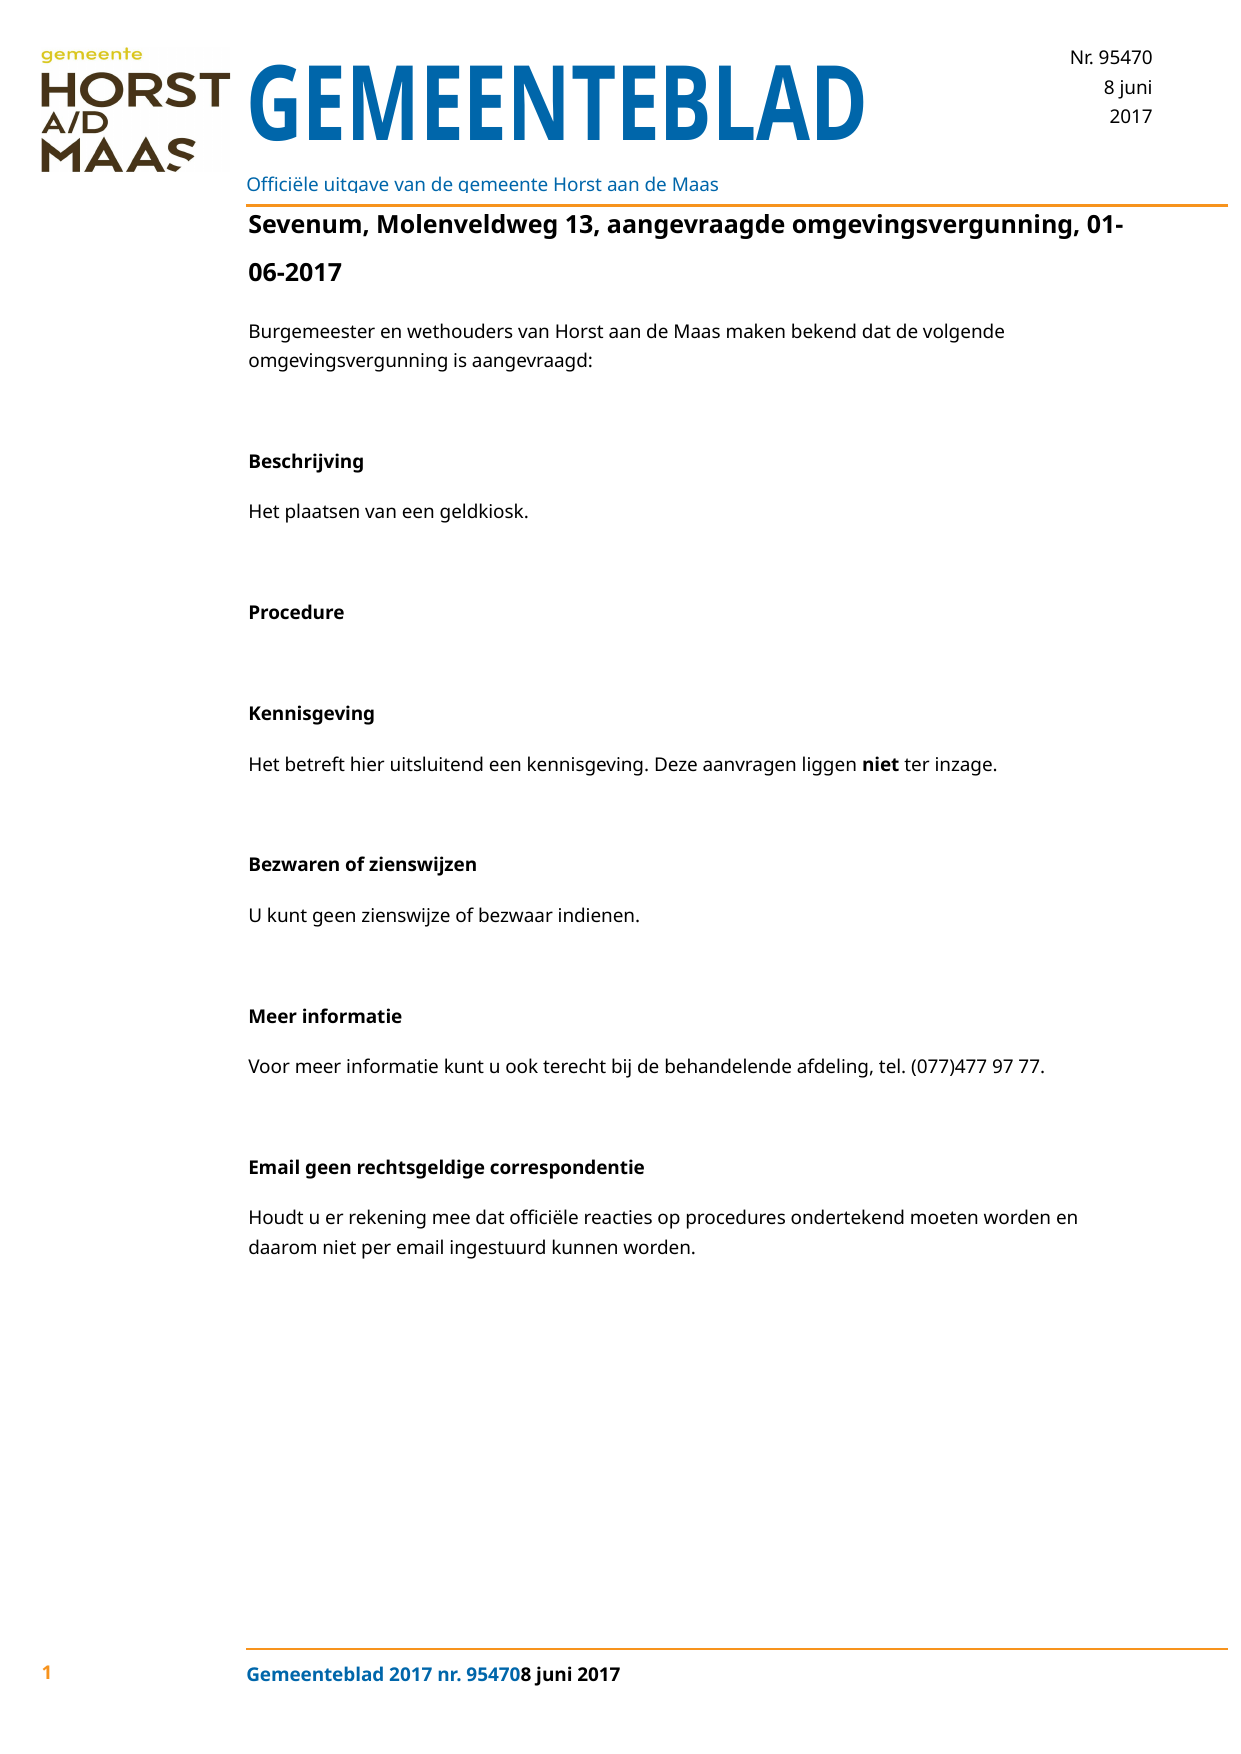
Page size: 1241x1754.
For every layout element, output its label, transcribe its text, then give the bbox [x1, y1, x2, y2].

text Email geen rechtsgeldige correspondentie [248, 1154, 1152, 1180]
text Voor meer informatie kunt u ook terecht bij de behandelende afdeling, tel. (077)477 97 77. [248, 1053, 1152, 1079]
text Meer informatie [248, 1003, 1152, 1029]
text Kennisgeving [248, 700, 1152, 726]
picture [41, 47, 231, 172]
text U kunt geen zienswijze of bezwaar indienen. [248, 902, 1152, 928]
text Sevenum, Molenveldweg 13, aangevraagde omgevingsvergunning, 01-06-2017 [248, 207, 1152, 288]
text Procedure [248, 599, 1152, 625]
text Bezwaren of zienswijzen [248, 852, 1152, 877]
text Houdt u er rekening mee dat officiële reacties op procedures ondertekend moeten worden en daarom niet per email ingestuurd kunnen worden. [248, 1204, 1152, 1260]
text Het plaatsen van een geldkiosk. [248, 499, 1152, 524]
text Burgemeester en wethouders van Horst aan de Maas maken bekend dat de volgende omgevingsvergunning is aangevraagd: [248, 318, 1152, 373]
text Het betreft hier uitsluitend een kennisgeving. Deze aanvragen liggen niet ter inzage. [248, 751, 1152, 777]
text Beschrijving [248, 448, 1152, 474]
